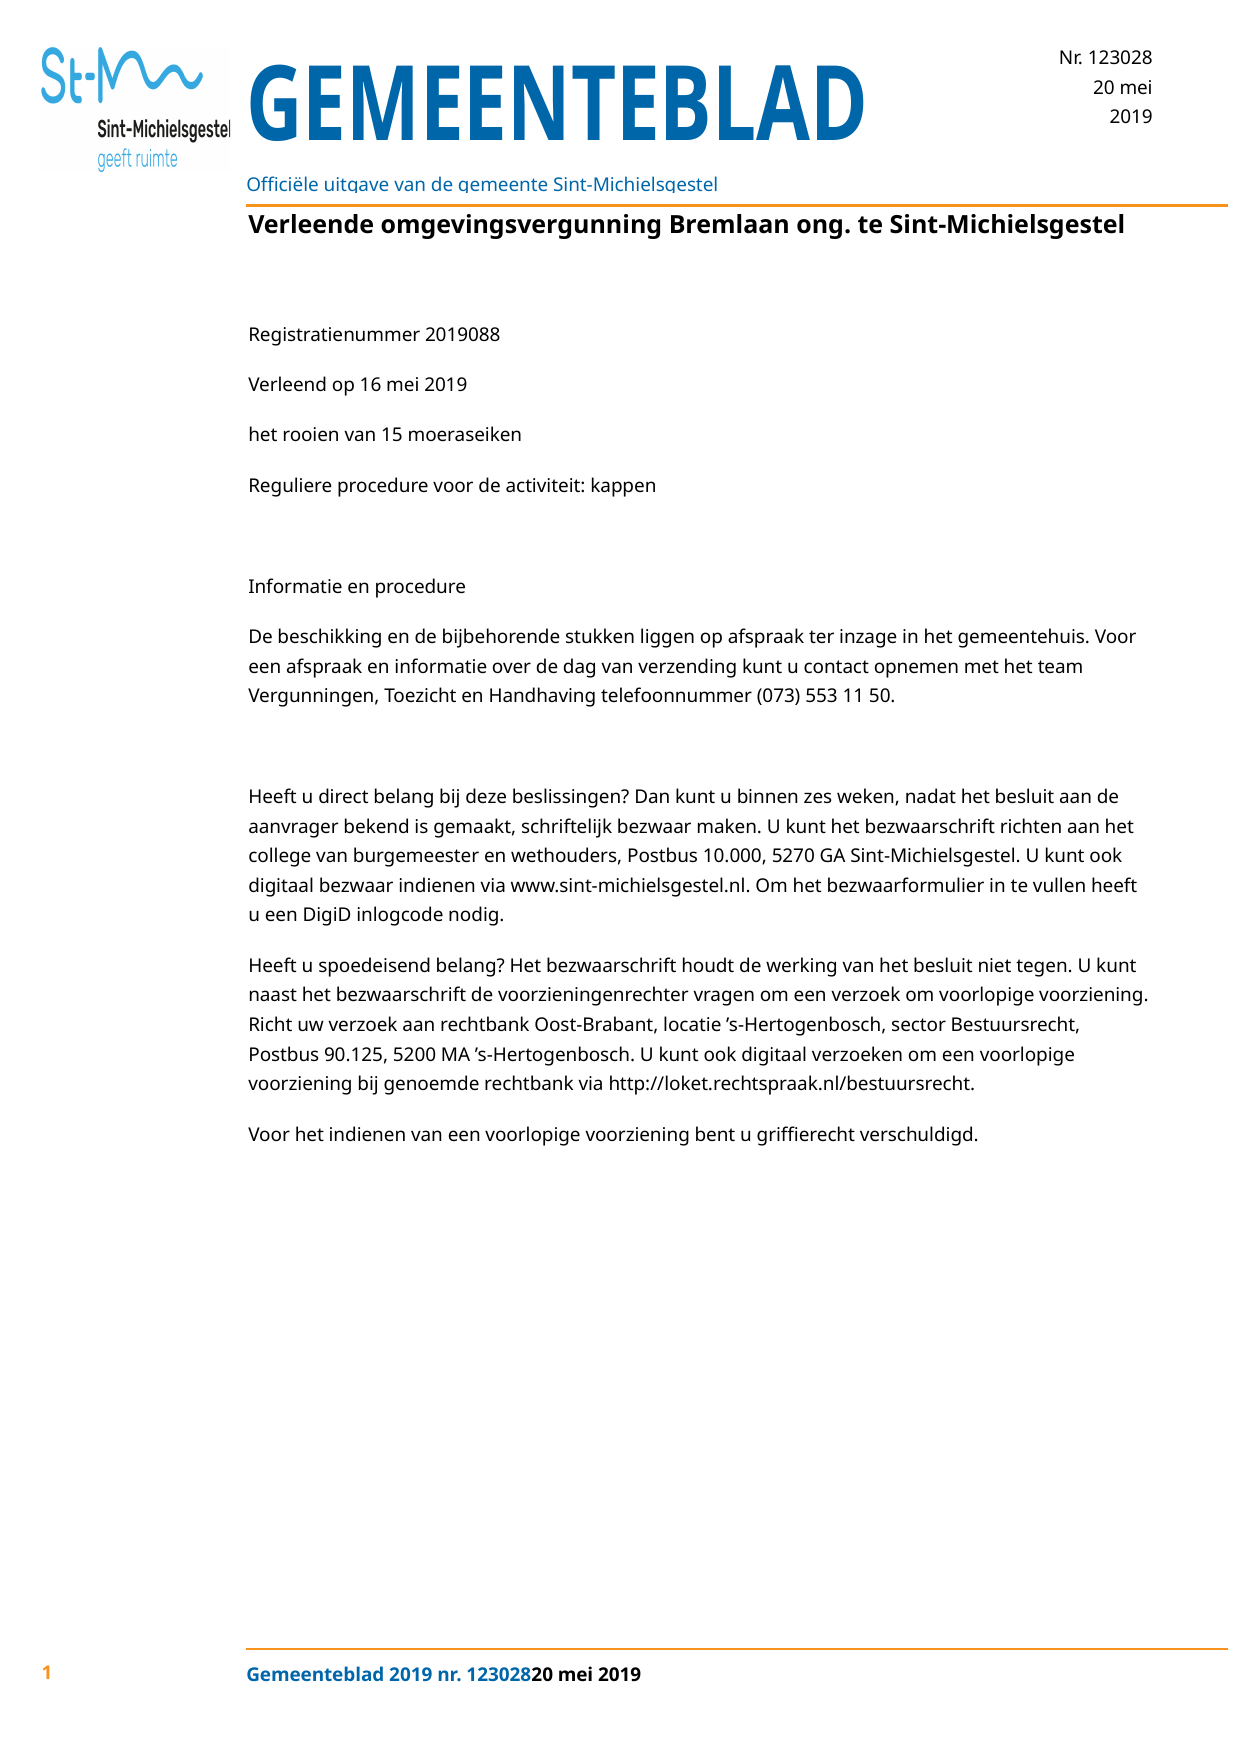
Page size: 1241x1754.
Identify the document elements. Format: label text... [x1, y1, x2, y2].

text Voor het indienen van een voorlopige voorziening bent u griffierecht verschuldigd. [248, 1121, 1152, 1146]
text Heeft u direct belang bij deze beslissingen? Dan kunt u binnen zes weken, nadat het besluit aan de aanvrager bekend is gemaakt, schriftelijk bezwaar maken. U kunt het bezwaarschrift richten aan het college van burgemeester en wethouders, Postbus 10.000, 5270 GA Sint-Michielsgestel. U kunt ook digitaal bezwaar indienen via www.sint-michielsgestel.nl. Om het bezwaarformulier in te vullen heeft u een DigiD inlogcode nodig. [248, 783, 1152, 927]
text het rooien van 15 moeraseiken [248, 422, 1152, 447]
text Heeft u spoedeisend belang? Het bezwaarschrift houdt de werking van het besluit niet tegen. U kunt naast het bezwaarschrift de voorzieningenrechter vragen om een verzoek om voorlopige voorziening. Richt uw verzoek aan rechtbank Oost-Brabant, locatie ’s-Hertogenbosch, sector Bestuursrecht, Postbus 90.125, 5200 MA ’s-Hertogenbosch. U kunt ook digitaal verzoeken om een voorlopige voorziening bij genoemde rechtbank via http://loket.rechtspraak.nl/bestuursrecht. [248, 952, 1152, 1096]
text Informatie en procedure [248, 573, 1152, 598]
text Registratienummer 2019088 [248, 321, 1152, 346]
text Reguliere procedure voor de activiteit: kappen [248, 472, 1152, 498]
picture [41, 47, 231, 172]
text Verleend op 16 mei 2019 [248, 371, 1152, 397]
text De beschikking en de bijbehorende stukken liggen op afspraak ter inzage in het gemeentehuis. Voor een afspraak en informatie over de dag van verzending kunt u contact opnemen met het team Vergunningen, Toezicht en Handhaving telefoonnummer (073) 553 11 50. [248, 623, 1152, 708]
text Verleende omgevingsvergunning Bremlaan ong. te Sint-Michielsgestel [248, 207, 1152, 241]
